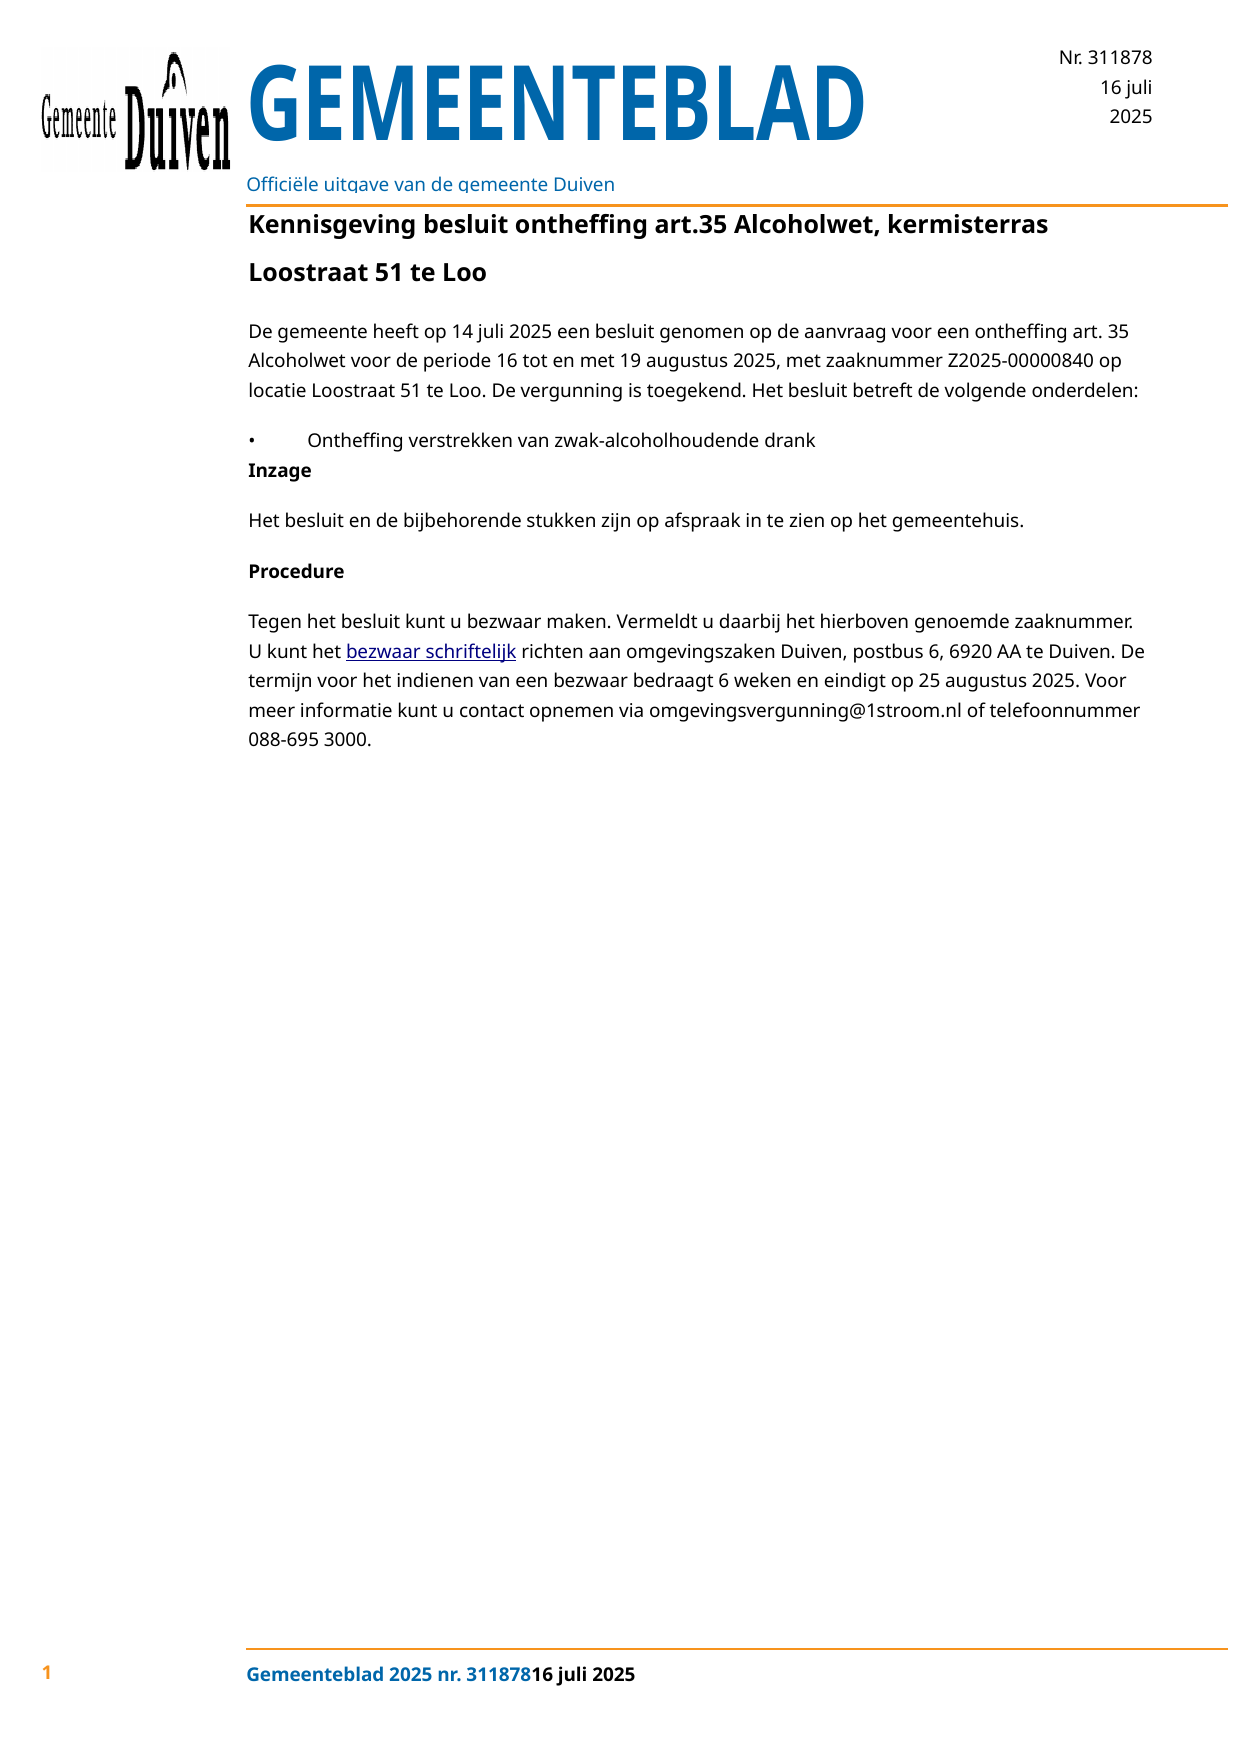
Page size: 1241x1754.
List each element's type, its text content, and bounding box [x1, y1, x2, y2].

text De gemeente heeft op 14 juli 2025 een besluit genomen op de aanvraag voor een ontheffing art. 35 Alcoholwet voor de periode 16 tot en met 19 augustus 2025, met zaaknummer Z2025-00000840 op locatie Loostraat 51 te Loo. De vergunning is toegekend. Het besluit betreft de volgende onderdelen: [248, 318, 1152, 403]
text Kennisgeving besluit ontheffing art.35 Alcoholwet, kermisterras Loostraat 51 te Loo [248, 207, 1152, 288]
text Tegen het besluit kunt u bezwaar maken. Vermeldt u daarbij het hierboven genoemde zaaknummer. U kunt het bezwaar schriftelijk richten aan omgevingszaken Duiven, postbus 6, 6920 AA te Duiven. De termijn voor het indienen van een bezwaar bedraagt 6 weken en eindigt op 25 augustus 2025. Voor meer informatie kunt u contact opnemen via omgevingsvergunning@1stroom.nl of telefoonnummer 088-695 3000. [248, 608, 1152, 752]
picture [41, 47, 231, 172]
text Procedure [248, 558, 1152, 584]
text Het besluit en de bijbehorende stukken zijn op afspraak in te zien op het gemeentehuis. [248, 507, 1152, 533]
list Ontheffing verstrekken van zwak-alcoholhoudende drank [248, 427, 1152, 453]
text Inzage [248, 457, 1152, 483]
